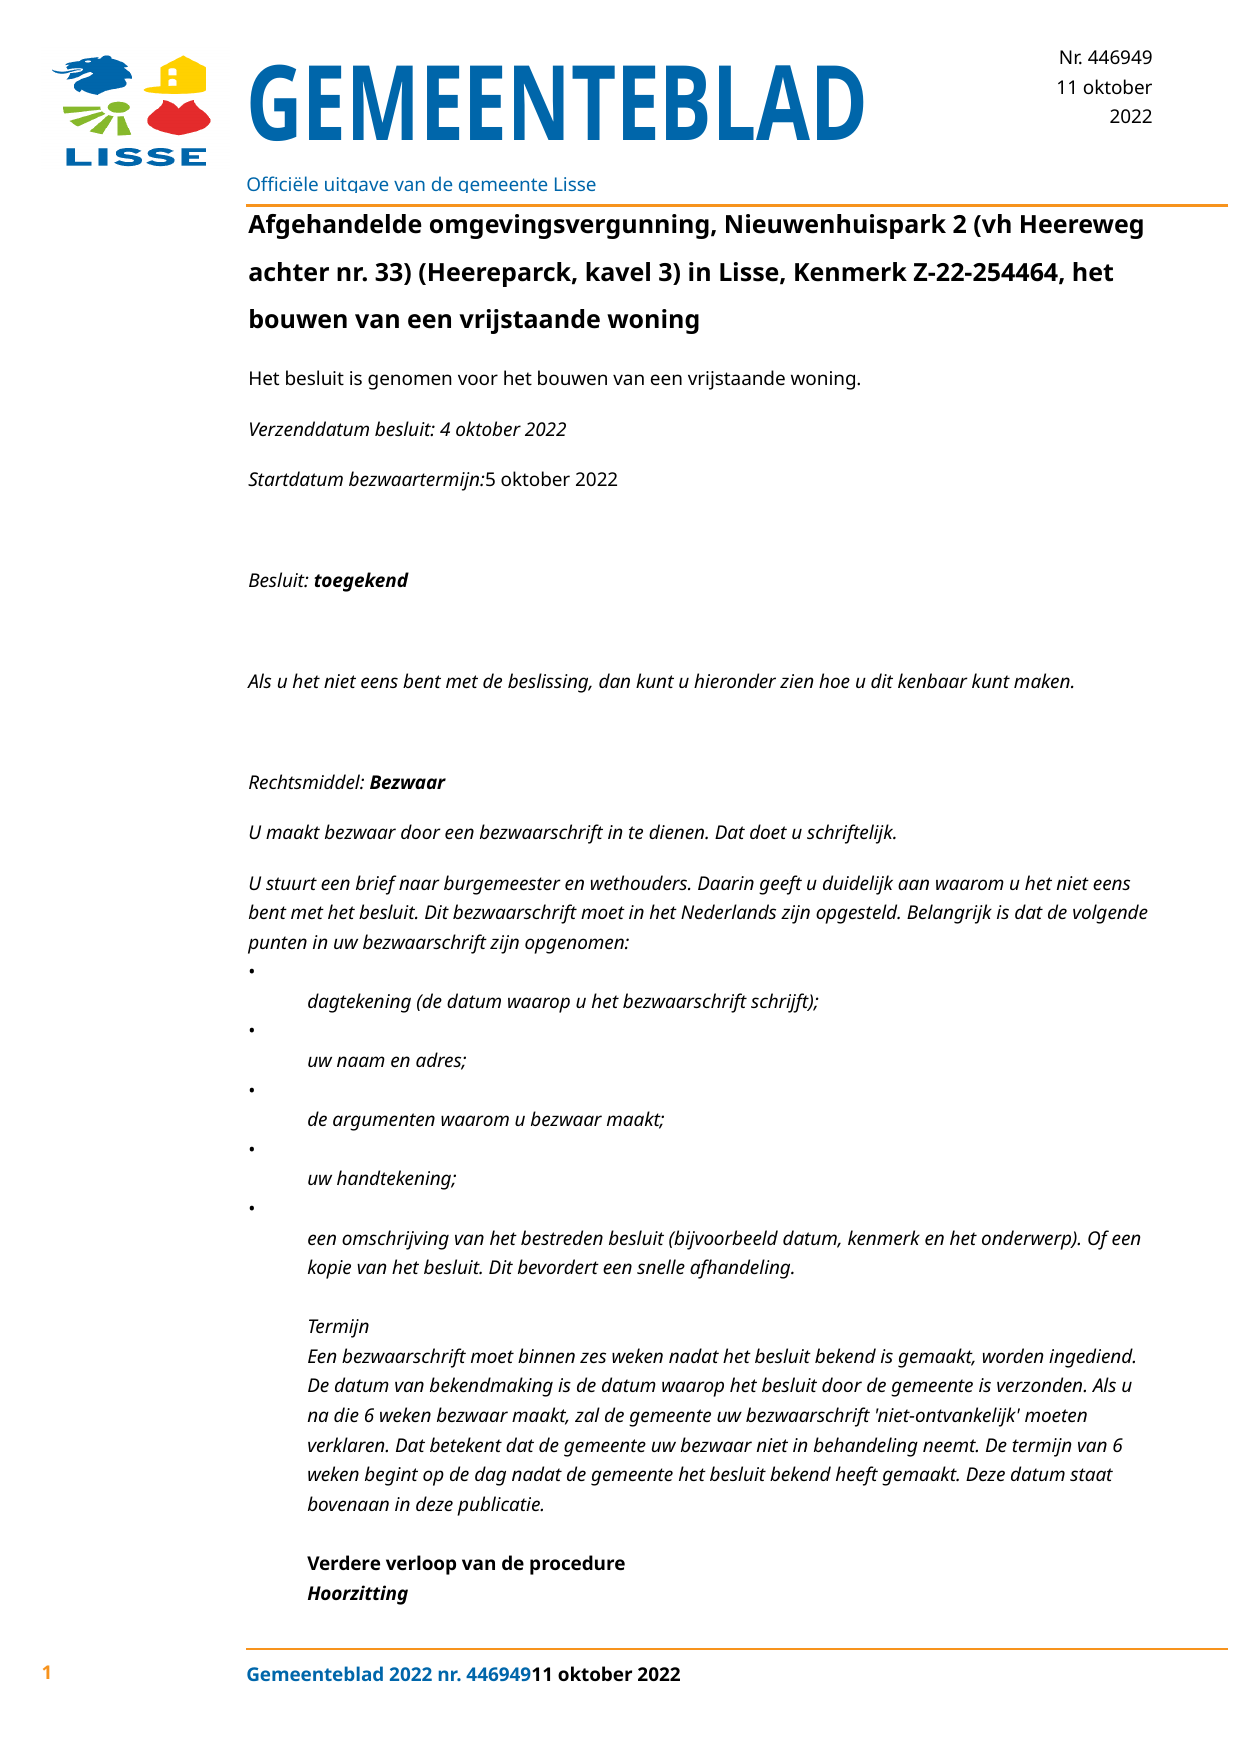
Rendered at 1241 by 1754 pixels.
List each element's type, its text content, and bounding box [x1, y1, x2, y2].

list een omschrijving van het bestreden besluit (bijvoorbeeld datum, kenmerk en het onderwerp). Of een kopie van het besluit. Dit bevordert een snelle afhandeling. [248, 1225, 1152, 1280]
list Een bezwaarschrift moet binnen zes weken nadat het besluit bekend is gemaakt, worden ingediend. De datum van bekendmaking is de datum waarop het besluit door de gemeente is verzonden. Als u na die 6 weken bezwaar maakt, zal de gemeente uw bezwaarschrift 'niet-ontvankelijk' moeten verklaren. Dat betekent dat de gemeente uw bezwaar niet in behandeling neemt. De termijn van 6 weken begint op de dag nadat de gemeente het besluit bekend heeft gemaakt. Deze datum staat bovenaan in deze publicatie. [248, 1343, 1152, 1517]
text Besluit: toegekend [248, 567, 1152, 593]
text Als u het niet eens bent met de beslissing, dan kunt u hieronder zien hoe u dit kenbaar kunt maken. [248, 668, 1152, 694]
list uw handtekening; [248, 1166, 1152, 1191]
list de argumenten waarom u bezwaar maakt; [248, 1106, 1152, 1132]
text U maakt bezwaar door een bezwaarschrift in te dienen. Dat doet u schriftelijk. [248, 819, 1152, 845]
list Hoorzitting [248, 1580, 1152, 1605]
text Startdatum bezwaartermijn:5 oktober 2022 [248, 466, 1152, 492]
text Het besluit is genomen voor het bouwen van een vrijstaande woning. [248, 366, 1152, 391]
list uw naam en adres; [248, 1047, 1152, 1073]
list Termijn [248, 1313, 1152, 1339]
list dagtekening (de datum waarop u het bezwaarschrift schrijft); [248, 988, 1152, 1014]
list Verdere verloop van de procedure [248, 1550, 1152, 1576]
text U stuurt een brief naar burgemeester en wethouders. Daarin geeft u duidelijk aan waarom u het niet eens bent met het besluit. Dit bezwaarschrift moet in het Nederlands zijn opgesteld. Belangrijk is dat de volgende punten in uw bezwaarschrift zijn opgenomen: [248, 870, 1152, 954]
text Afgehandelde omgevingsvergunning, Nieuwenhuispark 2 (vh Heereweg achter nr. 33) (Heereparck, kavel 3) in Lisse, Kenmerk Z-22-254464, het bouwen van een vrijstaande woning [248, 207, 1152, 336]
text Verzenddatum besluit: 4 oktober 2022 [248, 416, 1152, 442]
picture [41, 47, 231, 172]
text Rechtsmiddel: Bezwaar [248, 769, 1152, 794]
